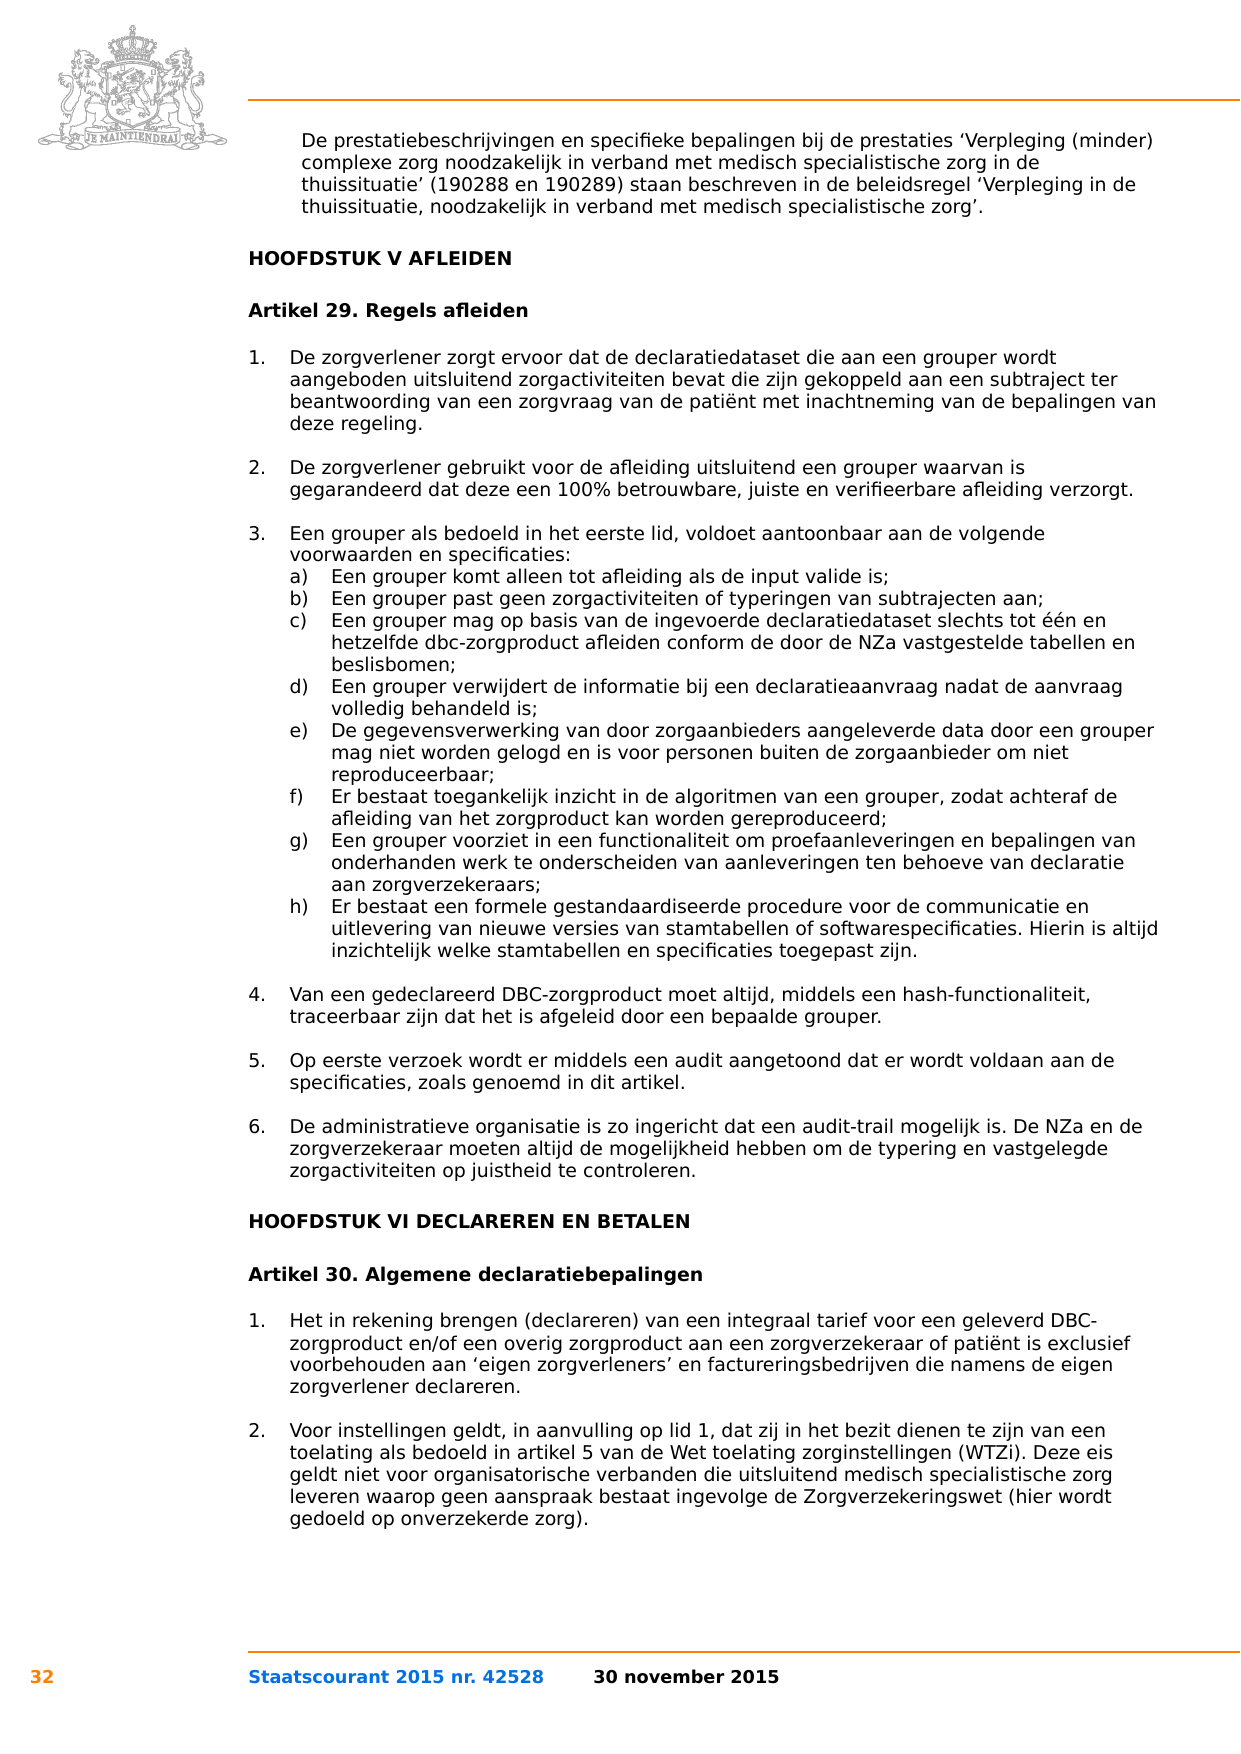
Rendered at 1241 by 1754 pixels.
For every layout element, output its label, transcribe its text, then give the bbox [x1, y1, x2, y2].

text 4. Van een gedeclareerd DBC-zorgproduct moet altijd, middels een hash-functionaliteit, traceerbaar zijn dat het is afgeleid door een bepaalde grouper. [248, 984, 1163, 1028]
subtitle HOOFDSTUK V AFLEIDEN [248, 248, 1163, 270]
picture [38, 25, 227, 150]
text a) Een grouper komt alleen tot afleiding als de input valide is; [289, 566, 1163, 588]
text 6. De administratieve organisatie is zo ingericht dat een audit-trail mogelijk is. De NZa en de zorgverzekeraar moeten altijd de mogelijkheid hebben om de typering en vastgelegde zorgactiviteiten op juistheid te controleren. [248, 1116, 1163, 1181]
text f) Er bestaat toegankelijk inzicht in de algoritmen van een grouper, zodat achteraf de afleiding van het zorgproduct kan worden gereproduceerd; [289, 786, 1163, 830]
text d) Een grouper verwijdert de informatie bij een declaratieaanvraag nadat de aanvraag volledig behandeld is; [289, 676, 1163, 720]
text 3. Een grouper als bedoeld in het eerste lid, voldoet aantoonbaar aan de volgende voorwaarden en specificaties: [248, 522, 1163, 566]
text h) Er bestaat een formele gestandaardiseerde procedure voor de communicatie en uitlevering van nieuwe versies van stamtabellen of softwarespecificaties. Hierin is altijd inzichtelijk welke stamtabellen en specificaties toegepast zijn. [289, 896, 1163, 962]
text De prestatiebeschrijvingen en specifieke bepalingen bij de prestaties ‘Verpleging (minder) complexe zorg noodzakelijk in verband met medisch specialistische zorg in de thuissituatie’ (190288 en 190289) staan beschreven in de beleidsregel ‘Verpleging in de thuissituatie, noodzakelijk in verband met medisch specialistische zorg’. [301, 130, 1163, 218]
text 2. De zorgverlener gebruikt voor de afleiding uitsluitend een grouper waarvan is gegarandeerd dat deze een 100% betrouwbare, juiste en verifieerbare afleiding verzorgt. [248, 457, 1163, 501]
subtitle HOOFDSTUK VI DECLAREREN EN BETALEN [248, 1211, 1163, 1233]
subtitle Artikel 30. Algemene declaratiebepalingen [248, 1263, 1163, 1285]
text g) Een grouper voorziet in een functionaliteit om proefaanleveringen en bepalingen van onderhanden werk te onderscheiden van aanleveringen ten behoeve van declaratie aan zorgverzekeraars; [289, 830, 1163, 896]
text 5. Op eerste verzoek wordt er middels een audit aangetoond dat er wordt voldaan aan de specificaties, zoals genoemd in dit artikel. [248, 1050, 1163, 1094]
text 1. De zorgverlener zorgt ervoor dat de declaratiedataset die aan een grouper wordt aangeboden uitsluitend zorgactiviteiten bevat die zijn gekoppeld aan een subtraject ter beantwoording van een zorgvraag van de patiënt met inachtneming van de bepalingen van deze regeling. [248, 347, 1163, 435]
text 1. Het in rekening brengen (declareren) van een integraal tarief voor een geleverd DBC-zorgproduct en/of een overig zorgproduct aan een zorgverzekeraar of patiënt is exclusief voorbehouden aan ‘eigen zorgverleners’ en factureringsbedrijven die namens de eigen zorgverlener declareren. [248, 1310, 1163, 1398]
text c) Een grouper mag op basis van de ingevoerde declaratiedataset slechts tot één en hetzelfde dbc-zorgproduct afleiden conform de door de NZa vastgestelde tabellen en beslisbomen; [289, 610, 1163, 676]
subtitle Artikel 29. Regels afleiden [248, 300, 1163, 322]
text b) Een grouper past geen zorgactiviteiten of typeringen van subtrajecten aan; [289, 588, 1163, 610]
text e) De gegevensverwerking van door zorgaanbieders aangeleverde data door een grouper mag niet worden gelogd en is voor personen buiten de zorgaanbieder om niet reproduceerbaar; [289, 720, 1163, 786]
text 2. Voor instellingen geldt, in aanvulling op lid 1, dat zij in het bezit dienen te zijn van een toelating als bedoeld in artikel 5 van de Wet toelating zorginstellingen (WTZi). Deze eis geldt niet voor organisatorische verbanden die uitsluitend medisch specialistische zorg leveren waarop geen aanspraak bestaat ingevolge de Zorgverzekeringswet (hier wordt gedoeld op onverzekerde zorg). [248, 1420, 1163, 1530]
